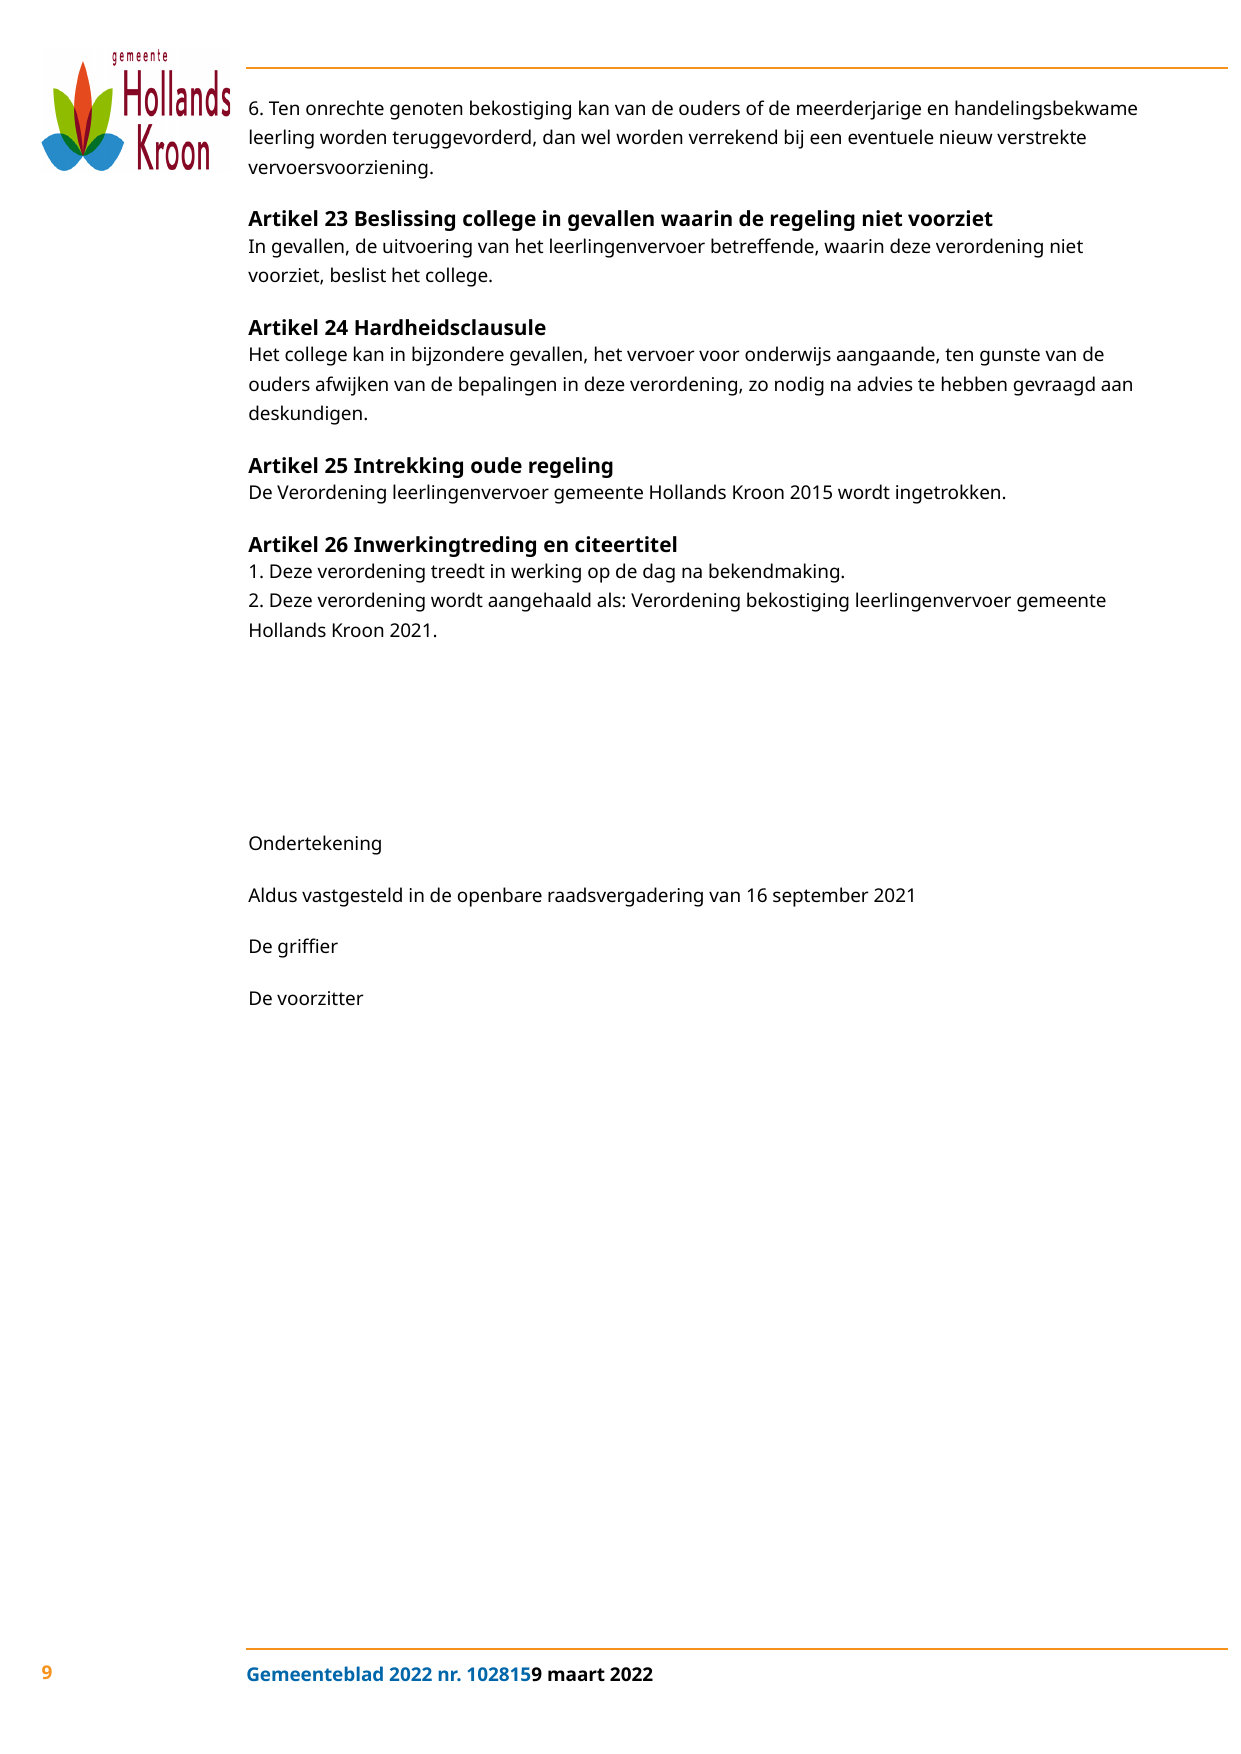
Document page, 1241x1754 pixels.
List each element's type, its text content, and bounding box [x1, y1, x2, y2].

text Ondertekening [248, 831, 1152, 856]
text 1. Deze verordening treedt in werking op de dag na bekendmaking. [248, 558, 1152, 584]
text Artikel 26 Inwerkingtreding en citeertitel [248, 530, 1152, 558]
text De Verordening leerlingenvervoer gemeente Hollands Kroon 2015 wordt ingetrokken. [248, 479, 1152, 505]
text Aldus vastgesteld in de openbare raadsvergadering van 16 september 2021 [248, 882, 1152, 908]
text 2. Deze verordening wordt aangehaald als: Verordening bekostiging leerlingenvervoer gemeente Hollands Kroon 2021. [248, 588, 1152, 643]
text De voorzitter [248, 985, 1152, 1011]
text De griffier [248, 933, 1152, 959]
text Artikel 24 Hardheidsclausule [248, 313, 1152, 341]
text 6. Ten onrechte genoten bekostiging kan van de ouders of de meerderjarige en handelingsbekwame leerling worden teruggevorderd, dan wel worden verrekend bij een eventuele nieuw verstrekte vervoersvoorziening. [248, 95, 1152, 180]
text Artikel 23 Beslissing college in gevallen waarin de regeling niet voorziet [248, 204, 1152, 233]
text Artikel 25 Intrekking oude regeling [248, 451, 1152, 479]
picture [41, 47, 231, 172]
text Het college kan in bijzondere gevallen, het vervoer voor onderwijs aangaande, ten gunste van de ouders afwijken van de bepalingen in deze verordening, zo nodig na advies te hebben gevraagd aan deskundigen. [248, 341, 1152, 426]
text In gevallen, de uitvoering van het leerlingenvervoer betreffende, waarin deze verordening niet voorziet, beslist het college. [248, 233, 1152, 288]
